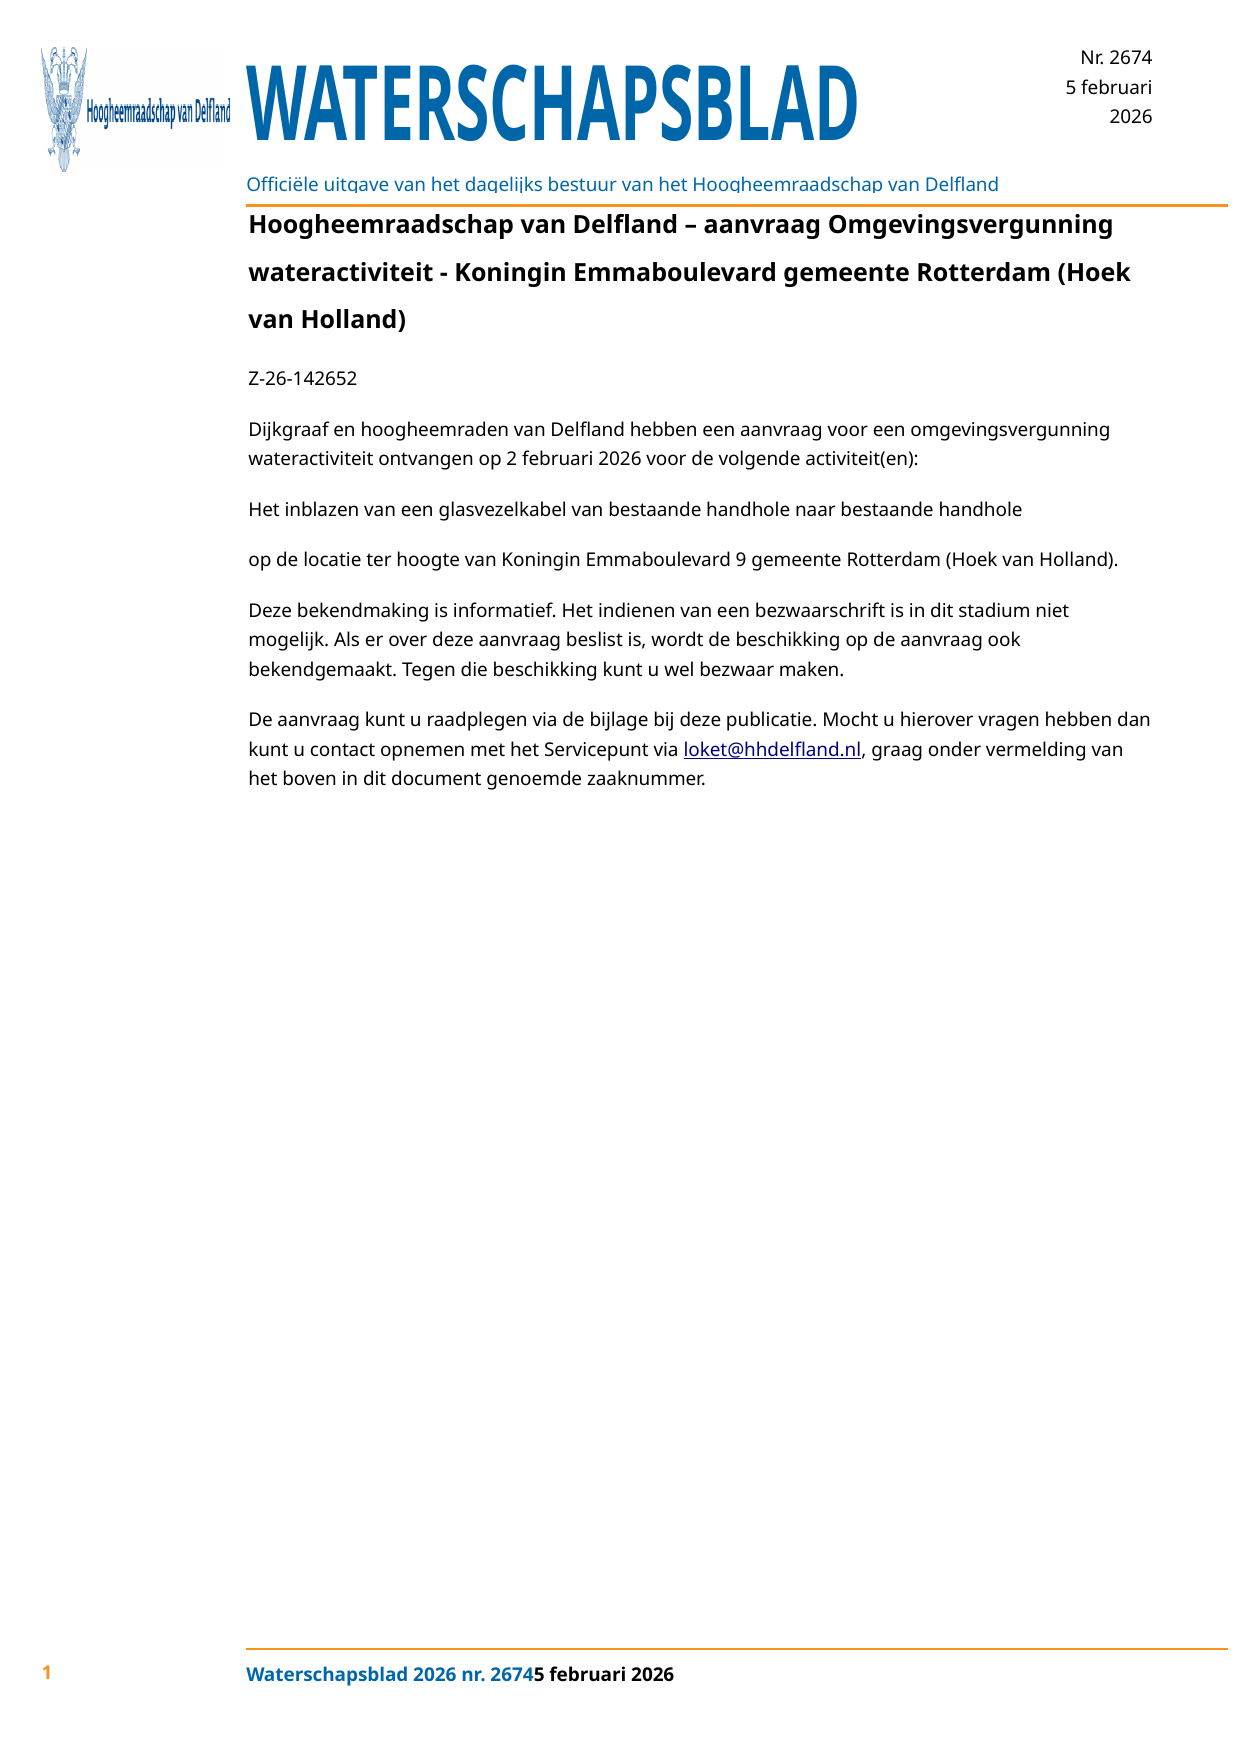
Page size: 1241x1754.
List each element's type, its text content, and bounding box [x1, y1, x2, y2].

text Het inblazen van een glasvezelkabel van bestaande handhole naar bestaande handhole [248, 496, 1152, 522]
text De aanvraag kunt u raadplegen via de bijlage bij deze publicatie. Mocht u hierover vragen hebben dan kunt u contact opnemen met het Servicepunt via loket@hhdelfland.nl, graag onder vermelding van het boven in dit document genoemde zaaknummer. [248, 706, 1152, 791]
picture [41, 47, 231, 172]
text Dijkgraaf en hoogheemraden van Delfland hebben een aanvraag voor een omgevingsvergunning wateractiviteit ontvangen op 2 februari 2026 voor de volgende activiteit(en): [248, 416, 1152, 471]
text Hoogheemraadschap van Delfland – aanvraag Omgevingsvergunning wateractiviteit - Koningin Emmaboulevard gemeente Rotterdam (Hoek van Holland) [248, 207, 1152, 336]
text op de locatie ter hoogte van Koningin Emmaboulevard 9 gemeente Rotterdam (Hoek van Holland). [248, 546, 1152, 572]
text Deze bekendmaking is informatief. Het indienen van een bezwaarschrift is in dit stadium niet mogelijk. Als er over deze aanvraag beslist is, wordt de beschikking op de aanvraag ook bekendgemaakt. Tegen die beschikking kunt u wel bezwaar maken. [248, 597, 1152, 682]
text Z-26-142652 [248, 366, 1152, 391]
